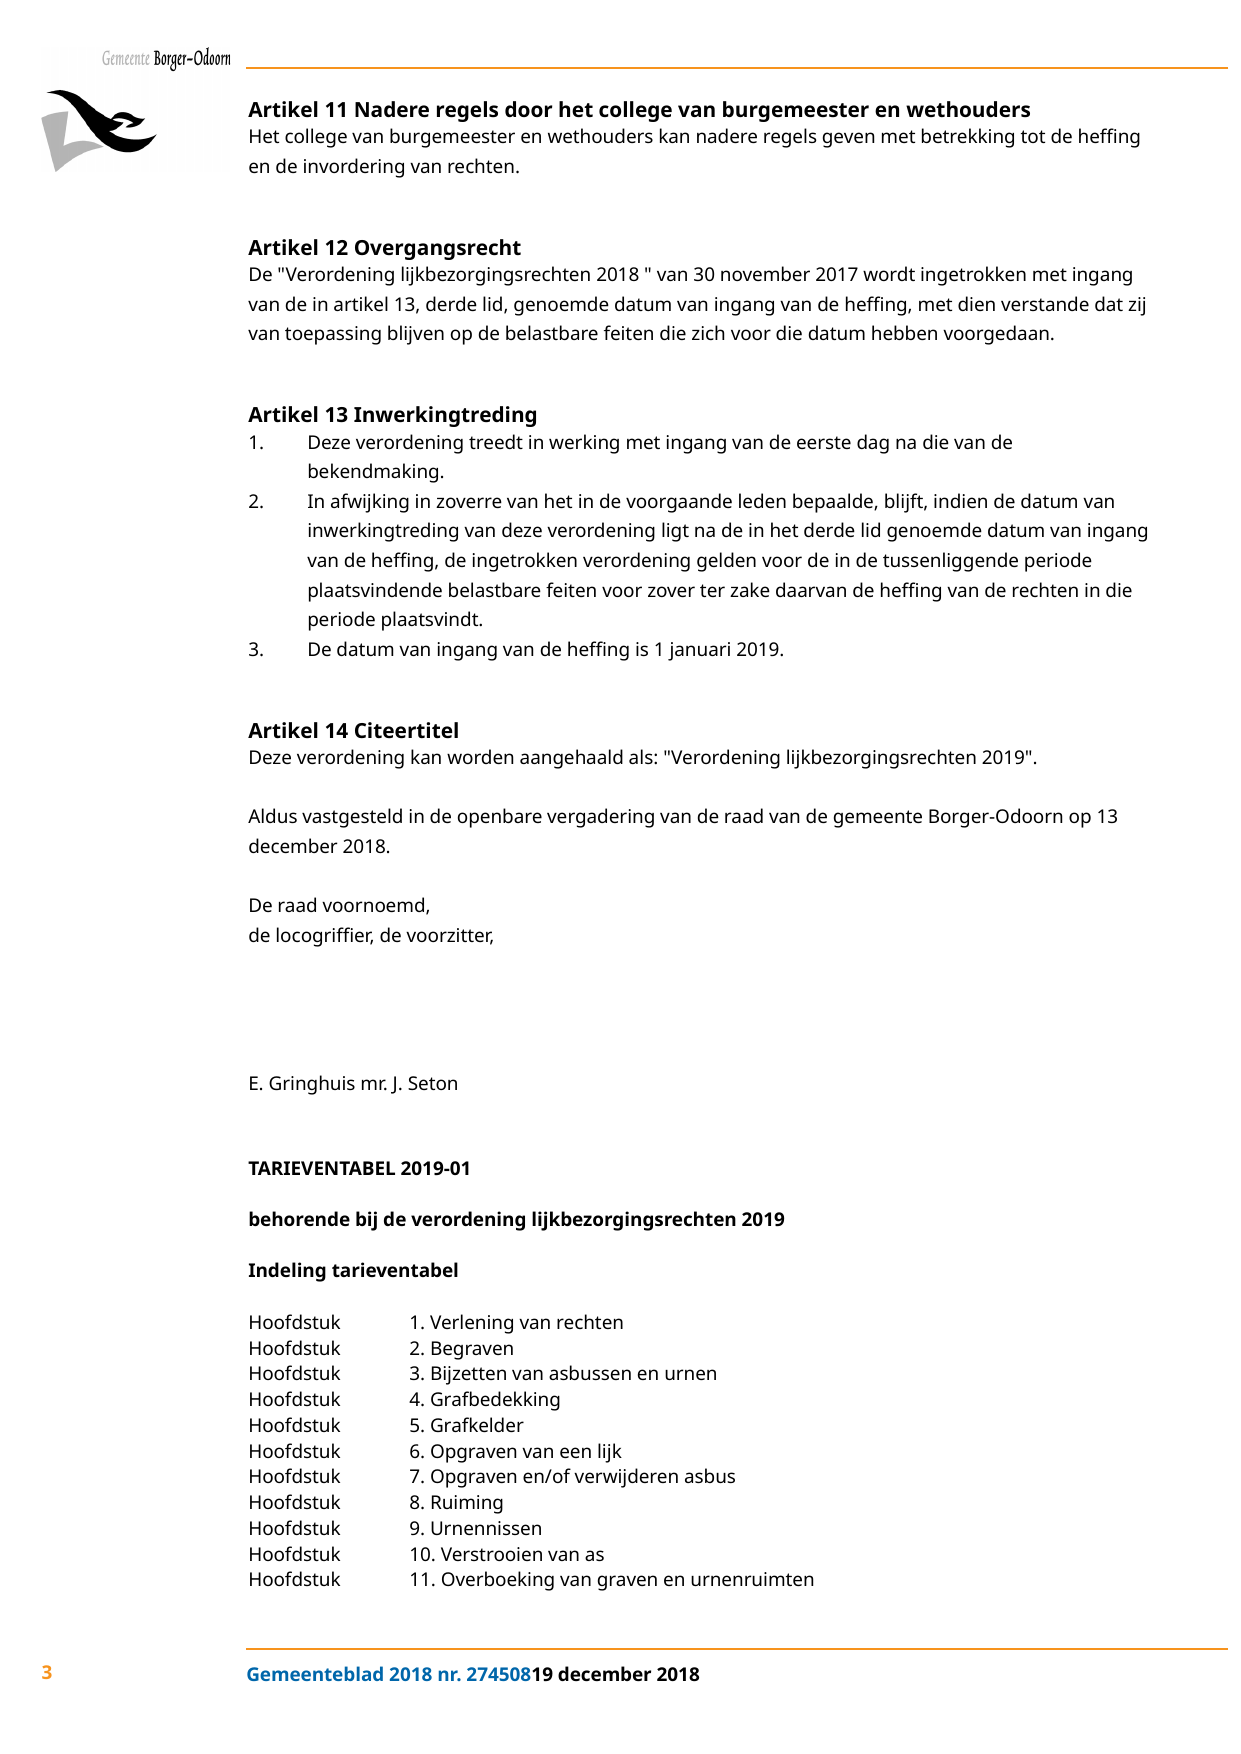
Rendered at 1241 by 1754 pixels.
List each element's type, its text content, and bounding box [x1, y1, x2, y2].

text Artikel 11 Nadere regels door het college van burgemeester en wethouders [248, 95, 1152, 123]
table_cell [991, 1438, 1152, 1463]
table_cell [829, 1489, 991, 1515]
table_cell [991, 1361, 1152, 1386]
table_cell 7. Opgraven en/of verwijderen asbus [409, 1464, 829, 1489]
table_cell [991, 1181, 1152, 1206]
table_cell Hoofdstuk [248, 1566, 409, 1592]
table_cell 2. Begraven [409, 1335, 829, 1361]
table_cell [991, 1284, 1152, 1309]
table_cell [829, 1541, 991, 1566]
text Artikel 14 Citeertitel [248, 716, 1152, 744]
table_cell Hoofdstuk [248, 1438, 409, 1463]
table_cell Hoofdstuk [248, 1541, 409, 1566]
list In afwijking in zoverre van het in de voorgaande leden bepaalde, blijft, indien de datum van inwerkingtreding van deze verordening ligt na de in het derde lid genoemde datum van ingang van de heffing, de ingetrokken verordening gelden voor de in de tussenliggende periode plaatsvindende belastbare feiten voor zover ter zake daarvan de heffing van de rechten in die periode plaatsvindt. [248, 488, 1152, 632]
table_cell [248, 1232, 409, 1258]
table_cell 8. Ruiming [409, 1489, 829, 1515]
text de locogriffier, de voorzitter, [248, 922, 1152, 948]
table_cell [991, 1335, 1152, 1361]
table_cell Hoofdstuk [248, 1335, 409, 1361]
table_cell [248, 1181, 409, 1206]
table_cell Hoofdstuk [248, 1309, 409, 1335]
text E. Gringhuis mr. J. Seton [248, 1070, 1152, 1096]
text De "Verordening lijkbezorgingsrechten 2018 " van 30 november 2017 wordt ingetrokken met ingang van de in artikel 13, derde lid, genoemde datum van ingang van de heffing, met dien verstande dat zij van toepassing blijven op de belastbare feiten die zich voor die datum hebben voorgedaan. [248, 261, 1152, 346]
text De raad voornoemd, [248, 892, 1152, 918]
text Het college van burgemeester en wethouders kan nadere regels geven met betrekking tot de heffing en de invordering van rechten. [248, 123, 1152, 178]
table_cell 3. Bijzetten van asbussen en urnen [409, 1361, 829, 1386]
text Artikel 13 Inwerkingtreding [248, 400, 1152, 429]
table_cell [409, 1181, 829, 1206]
table_cell [829, 1386, 991, 1412]
table_cell [991, 1412, 1152, 1438]
table_header [829, 1129, 991, 1155]
table_cell 6. Opgraven van een lijk [409, 1438, 829, 1463]
table_header [409, 1129, 829, 1155]
table_cell [409, 1284, 829, 1309]
table_cell Hoofdstuk [248, 1412, 409, 1438]
list De datum van ingang van de heffing is 1 januari 2019. [248, 636, 1152, 662]
table_cell [991, 1515, 1152, 1541]
table_cell 10. Verstrooien van as [409, 1541, 829, 1566]
table_header [248, 1129, 409, 1155]
table_cell [829, 1335, 991, 1361]
table_cell [829, 1566, 991, 1592]
table_cell behorende bij de verordening lijkbezorgingsrechten 2019 [248, 1206, 1152, 1232]
table_cell [409, 1232, 829, 1258]
table_cell [829, 1309, 991, 1335]
table_cell [991, 1309, 1152, 1335]
table_cell [829, 1181, 991, 1206]
table_cell TARIEVENTABEL 2019-01 [248, 1155, 1152, 1181]
table_cell 9. Urnennissen [409, 1515, 829, 1541]
table_cell [829, 1438, 991, 1463]
table_cell [991, 1464, 1152, 1489]
table_cell Hoofdstuk [248, 1361, 409, 1386]
table_cell Indeling tarieventabel [248, 1258, 1152, 1283]
table_cell 5. Grafkelder [409, 1412, 829, 1438]
table_cell 4. Grafbedekking [409, 1386, 829, 1412]
table_cell [829, 1464, 991, 1489]
table_cell Hoofdstuk [248, 1464, 409, 1489]
table_cell [829, 1284, 991, 1309]
table_cell [248, 1284, 409, 1309]
text Deze verordening kan worden aangehaald als: "Verordening lijkbezorgingsrechten 2019". [248, 744, 1152, 770]
table_cell [829, 1361, 991, 1386]
table_cell Hoofdstuk [248, 1489, 409, 1515]
table_cell [991, 1489, 1152, 1515]
table_cell [829, 1515, 991, 1541]
table_cell [829, 1412, 991, 1438]
list Deze verordening treedt in werking met ingang van de eerste dag na die van de bekendmaking. [248, 429, 1152, 484]
table_cell 11. Overboeking van graven en urnenruimten [409, 1566, 829, 1592]
table_cell Hoofdstuk [248, 1386, 409, 1412]
table_cell [829, 1232, 991, 1258]
table_header [991, 1129, 1152, 1155]
table_cell Hoofdstuk [248, 1515, 409, 1541]
table_cell [991, 1541, 1152, 1566]
table_cell [991, 1386, 1152, 1412]
picture [41, 47, 231, 172]
text Artikel 12 Overgangsrecht [248, 233, 1152, 261]
text Aldus vastgesteld in de openbare vergadering van de raad van de gemeente Borger-Odoorn op 13 december 2018. [248, 803, 1152, 859]
table_cell 1. Verlening van rechten [409, 1309, 829, 1335]
table_cell [991, 1232, 1152, 1258]
table_cell [991, 1566, 1152, 1592]
